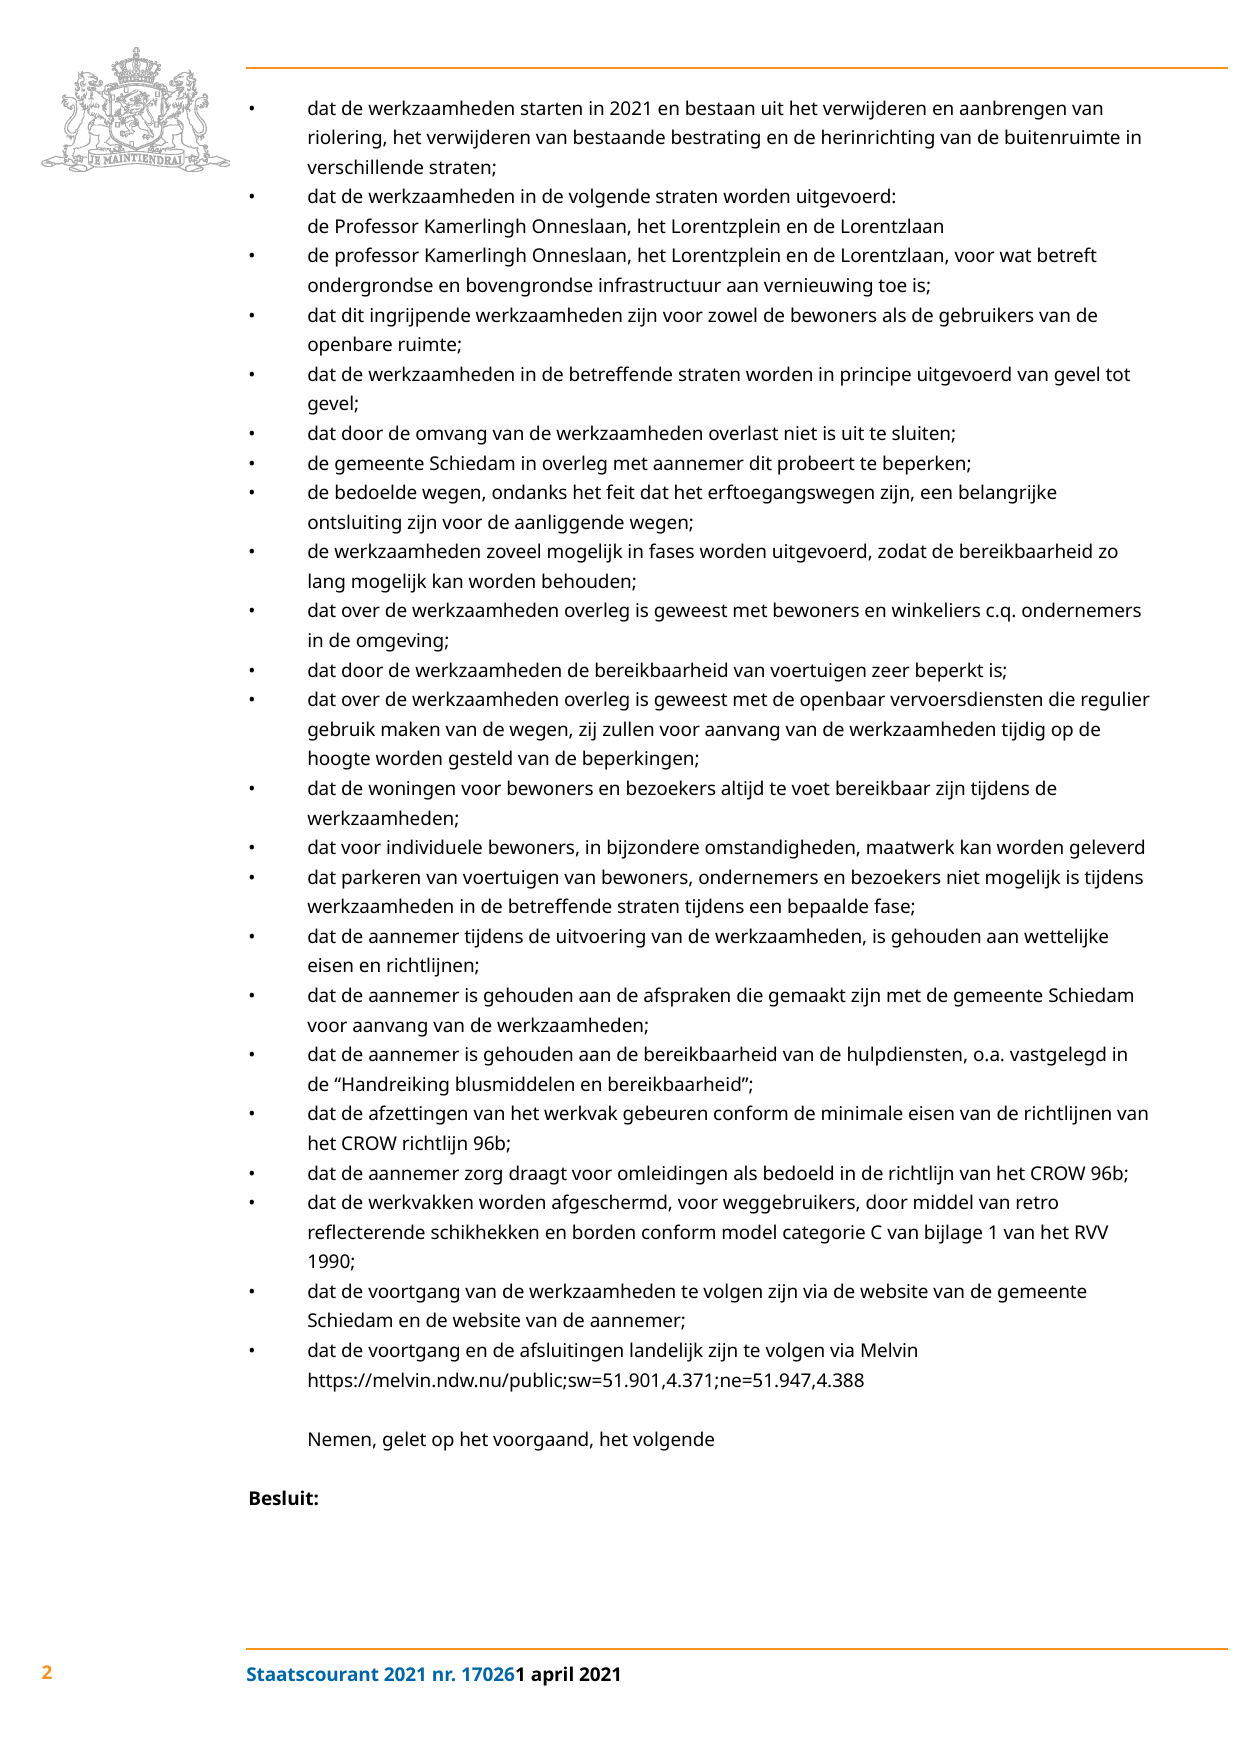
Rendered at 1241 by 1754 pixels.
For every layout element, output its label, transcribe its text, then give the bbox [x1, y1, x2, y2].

list de Professor Kamerlingh Onneslaan, het Lorentzplein en de Lorentzlaan [248, 213, 1152, 239]
list Nemen, gelet op het voorgaand, het volgende [248, 1426, 1152, 1452]
list dat de voortgang van de werkzaamheden te volgen zijn via de website van de gemeente Schiedam en de website van de aannemer; [248, 1278, 1152, 1333]
list dat de werkvakken worden afgeschermd, voor weggebruikers, door middel van retro reflecterende schikhekken en borden conform model categorie C van bijlage 1 van het RVV 1990; [248, 1189, 1152, 1274]
list dat de afzettingen van het werkvak gebeuren conform de minimale eisen van de richtlijnen van het CROW richtlijn 96b; [248, 1101, 1152, 1156]
list dat de aannemer is gehouden aan de bereikbaarheid van de hulpdiensten, o.a. vastgelegd in de “Handreiking blusmiddelen en bereikbaarheid”; [248, 1041, 1152, 1097]
list dat de werkzaamheden starten in 2021 en bestaan uit het verwijderen en aanbrengen van riolering, het verwijderen van bestaande bestrating en de herinrichting van de buitenruimte in verschillende straten; [248, 95, 1152, 180]
list dat de woningen voor bewoners en bezoekers altijd te voet bereikbaar zijn tijdens de werkzaamheden; [248, 775, 1152, 831]
list dat voor individuele bewoners, in bijzondere omstandigheden, maatwerk kan worden geleverd [248, 834, 1152, 860]
list dat parkeren van voertuigen van bewoners, ondernemers en bezoekers niet mogelijk is tijdens werkzaamheden in de betreffende straten tijdens een bepaalde fase; [248, 864, 1152, 919]
list dat de werkzaamheden in de betreffende straten worden in principe uitgevoerd van gevel tot gevel; [248, 361, 1152, 416]
list de professor Kamerlingh Onneslaan, het Lorentzplein en de Lorentzlaan, voor wat betreft ondergrondse en bovengrondse infrastructuur aan vernieuwing toe is; [248, 243, 1152, 298]
text Besluit: [248, 1485, 1152, 1511]
list dat over de werkzaamheden overleg is geweest met bewoners en winkeliers c.q. ondernemers in de omgeving; [248, 598, 1152, 653]
list dat over de werkzaamheden overleg is geweest met de openbaar vervoersdiensten die regulier gebruik maken van de wegen, zij zullen voor aanvang van de werkzaamheden tijdig op de hoogte worden gesteld van de beperkingen; [248, 686, 1152, 771]
list dat de aannemer zorg draagt voor omleidingen als bedoeld in de richtlijn van het CROW 96b; [248, 1160, 1152, 1186]
list dat door de omvang van de werkzaamheden overlast niet is uit te sluiten; [248, 420, 1152, 446]
list dat dit ingrijpende werkzaamheden zijn voor zowel de bewoners als de gebruikers van de openbare ruimte; [248, 302, 1152, 357]
list de gemeente Schiedam in overleg met aannemer dit probeert te beperken; [248, 450, 1152, 476]
list dat de aannemer tijdens de uitvoering van de werkzaamheden, is gehouden aan wettelijke eisen en richtlijnen; [248, 923, 1152, 978]
list de bedoelde wegen, ondanks het feit dat het erftoegangswegen zijn, een belangrijke ontsluiting zijn voor de aanliggende wegen; [248, 479, 1152, 535]
list https://melvin.ndw.nu/public;sw=51.901,4.371;ne=51.947,4.388 [248, 1367, 1152, 1393]
list dat de aannemer is gehouden aan de afspraken die gemaakt zijn met de gemeente Schiedam voor aanvang van de werkzaamheden; [248, 982, 1152, 1038]
list dat de voortgang en de afsluitingen landelijk zijn te volgen via Melvin [248, 1337, 1152, 1363]
list dat door de werkzaamheden de bereikbaarheid van voertuigen zeer beperkt is; [248, 657, 1152, 683]
list de werkzaamheden zoveel mogelijk in fases worden uitgevoerd, zodat de bereikbaarheid zo lang mogelijk kan worden behouden; [248, 538, 1152, 594]
picture [41, 47, 231, 172]
list dat de werkzaamheden in de volgende straten worden uitgevoerd: [248, 183, 1152, 209]
